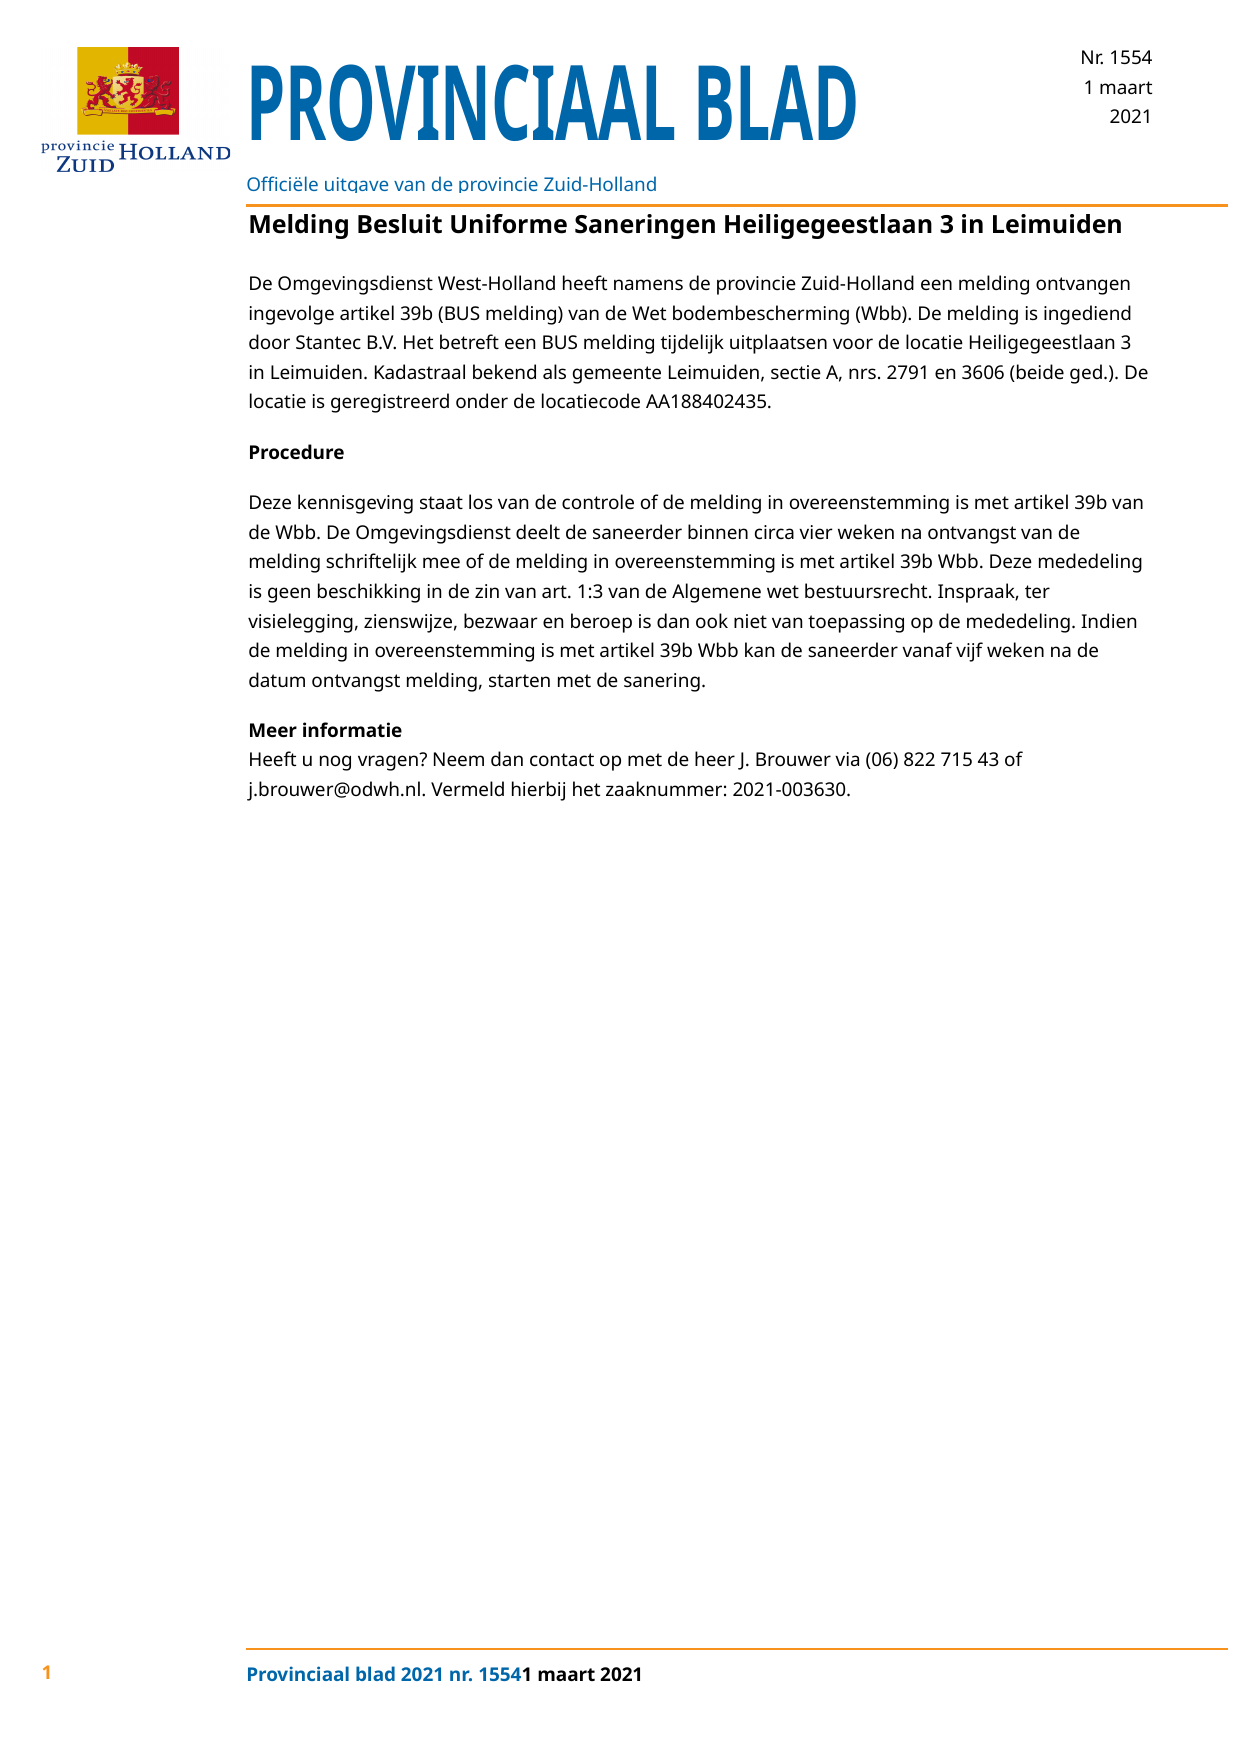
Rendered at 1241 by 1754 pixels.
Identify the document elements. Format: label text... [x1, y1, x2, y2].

text Heeft u nog vragen? Neem dan contact op met de heer J. Brouwer via (06) 822 715 43 of j.brouwer@odwh.nl. Vermeld hierbij het zaaknummer: 2021-003630. [248, 746, 1152, 802]
text Deze kennisgeving staat los van de controle of de melding in overeenstemming is met artikel 39b van de Wbb. De Omgevingsdienst deelt de saneerder binnen circa vier weken na ontvangst van de melding schriftelijk mee of de melding in overeenstemming is met artikel 39b Wbb. Deze mededeling is geen beschikking in de zin van art. 1:3 van de Algemene wet bestuursrecht. Inspraak, ter visielegging, zienswijze, bezwaar en beroep is dan ook niet van toepassing op de mededeling. Indien de melding in overeenstemming is met artikel 39b Wbb kan de saneerder vanaf vijf weken na de datum ontvangst melding, starten met de sanering. [248, 489, 1152, 693]
picture [41, 47, 231, 172]
text Melding Besluit Uniforme Saneringen Heiligegeestlaan 3 in Leimuiden [248, 207, 1152, 241]
text De Omgevingsdienst West-Holland heeft namens de provincie Zuid-Holland een melding ontvangen ingevolge artikel 39b (BUS melding) van de Wet bodembescherming (Wbb). De melding is ingediend door Stantec B.V. Het betreft een BUS melding tijdelijk uitplaatsen voor de locatie Heiligegeestlaan 3 in Leimuiden. Kadastraal bekend als gemeente Leimuiden, sectie A, nrs. 2791 en 3606 (beide ged.). De locatie is geregistreerd onder de locatiecode AA188402435. [248, 270, 1152, 414]
text Procedure [248, 439, 1152, 465]
table_header Meer informatie [248, 718, 1152, 743]
